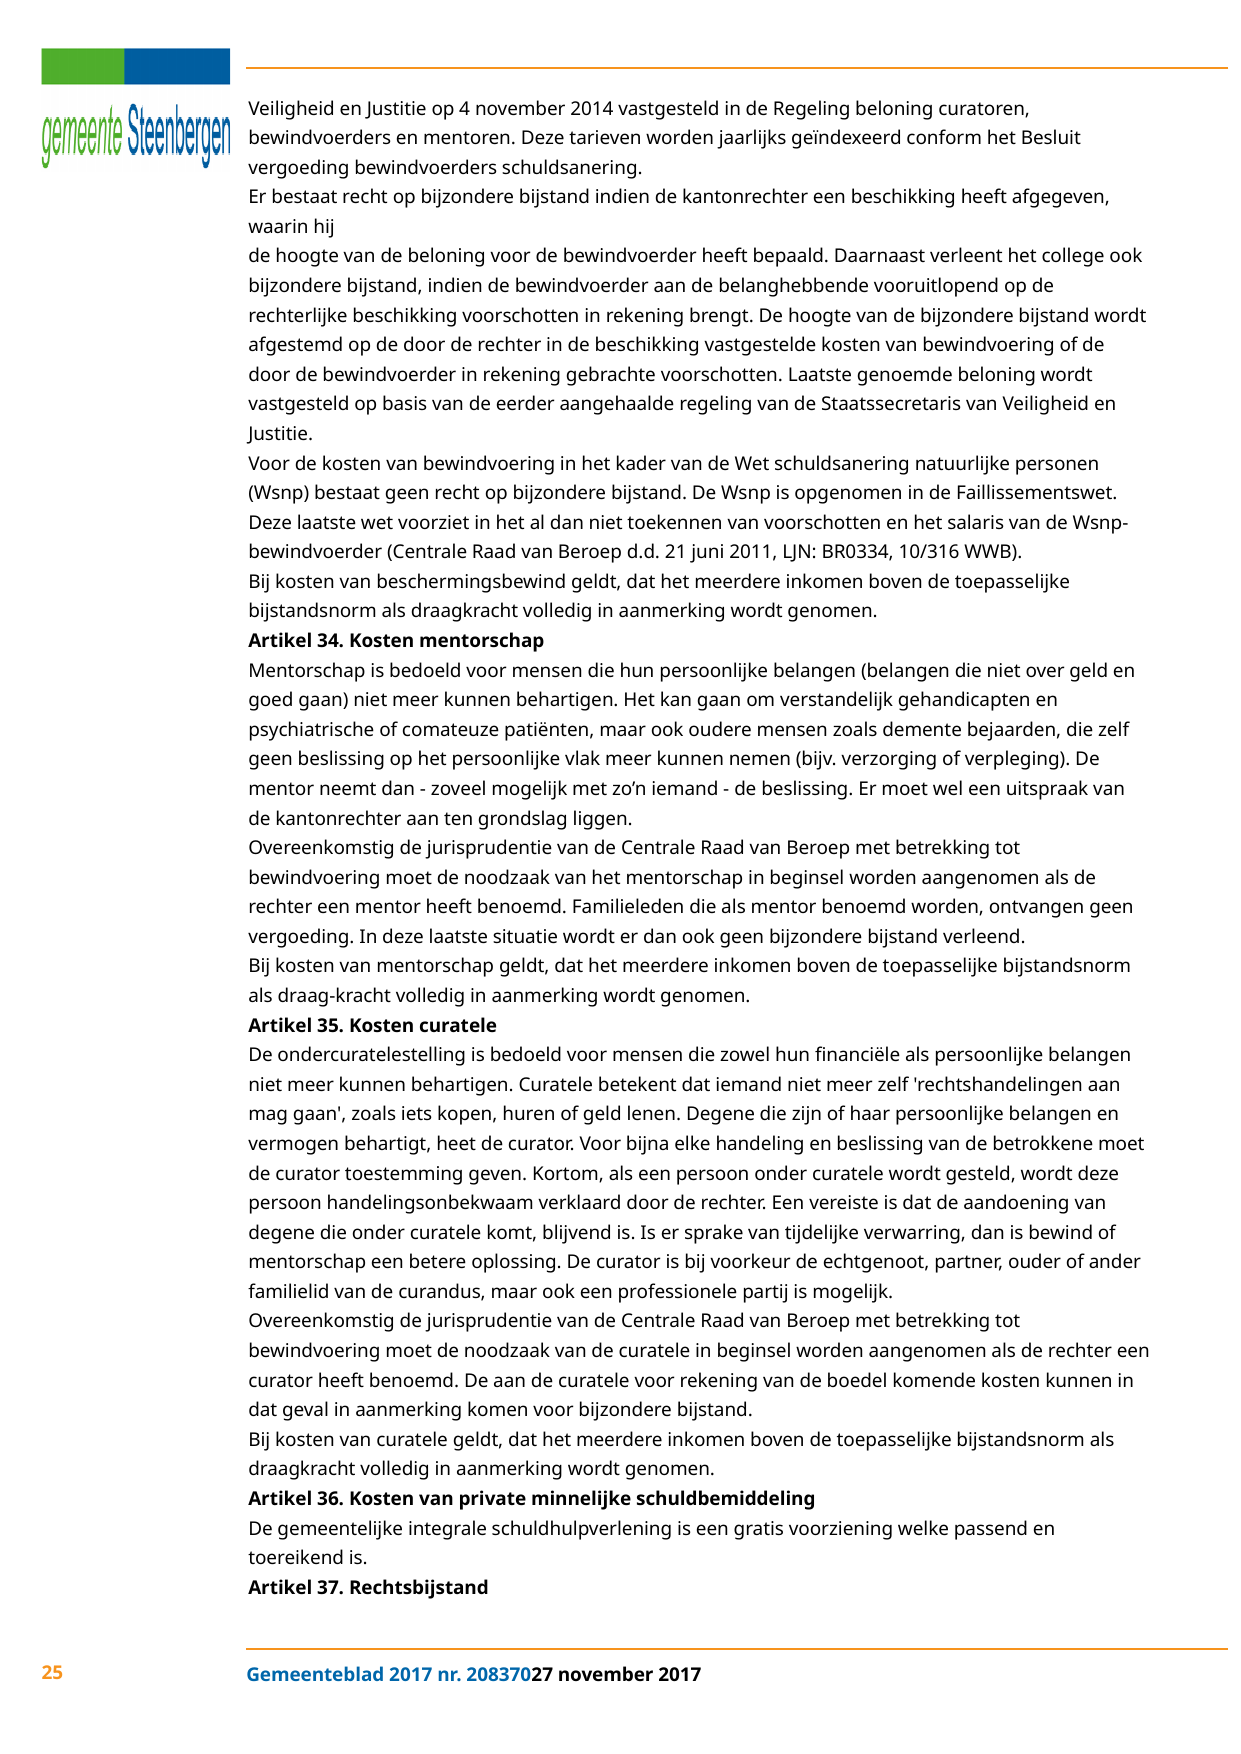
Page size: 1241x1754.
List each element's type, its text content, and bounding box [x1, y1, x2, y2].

text Bij kosten van curatele geldt, dat het meerdere inkomen boven de toepasselijke bijstandsnorm als draagkracht volledig in aanmerking wordt genomen. [248, 1426, 1152, 1481]
text Overeenkomstig de jurisprudentie van de Centrale Raad van Beroep met betrekking tot bewindvoering moet de noodzaak van de curatele in beginsel worden aangenomen als de rechter een curator heeft benoemd. De aan de curatele voor rekening van de boedel komende kosten kunnen in dat geval in aanmerking komen voor bijzondere bijstand. [248, 1308, 1152, 1422]
text Veiligheid en Justitie op 4 november 2014 vastgesteld in de Regeling beloning curatoren, bewindvoerders en mentoren. Deze tarieven worden jaarlijks geïndexeerd conform het Besluit vergoeding bewindvoerders schuldsanering. [248, 95, 1152, 180]
text Bij kosten van mentorschap geldt, dat het meerdere inkomen boven de toepasselijke bijstandsnorm als draag-kracht volledig in aanmerking wordt genomen. [248, 953, 1152, 1008]
text Artikel 37. Rechtsbijstand [248, 1574, 1152, 1600]
text Bij kosten van beschermingsbewind geldt, dat het meerdere inkomen boven de toepasselijke bijstandsnorm als draagkracht volledig in aanmerking wordt genomen. [248, 568, 1152, 623]
text Artikel 34. Kosten mentorschap [248, 627, 1152, 653]
text Er bestaat recht op bijzondere bijstand indien de kantonrechter een beschikking heeft afgegeven, waarin hij [248, 183, 1152, 239]
text Artikel 36. Kosten van private minnelijke schuldbemiddeling [248, 1485, 1152, 1511]
text De ondercuratelestelling is bedoeld voor mensen die zowel hun financiële als persoonlijke belangen niet meer kunnen behartigen. Curatele betekent dat iemand niet meer zelf 'rechtshandelingen aan mag gaan', zoals iets kopen, huren of geld lenen. Degene die zijn of haar persoonlijke belangen en vermogen behartigt, heet de curator. Voor bijna elke handeling en beslissing van de betrokkene moet de curator toestemming geven. Kortom, als een persoon onder curatele wordt gesteld, wordt deze persoon handelingsonbekwaam verklaard door de rechter. Een vereiste is dat de aandoening van degene die onder curatele komt, blijvend is. Is er sprake van tijdelijke verwarring, dan is bewind of mentorschap een betere oplossing. De curator is bij voorkeur de echtgenoot, partner, ouder of ander familielid van de curandus, maar ook een professionele partij is mogelijk. [248, 1041, 1152, 1304]
text de hoogte van de beloning voor de bewindvoerder heeft bepaald. Daarnaast verleent het college ook bijzondere bijstand, indien de bewindvoerder aan de belanghebbende vooruitlopend op de rechterlijke beschikking voorschotten in rekening brengt. De hoogte van de bijzondere bijstand wordt afgestemd op de door de rechter in de beschikking vastgestelde kosten van bewindvoering of de door de bewindvoerder in rekening gebrachte voorschotten. Laatste genoemde beloning wordt vastgesteld op basis van de eerder aangehaalde regeling van de Staatssecretaris van Veiligheid en Justitie. [248, 243, 1152, 446]
text Overeenkomstig de jurisprudentie van de Centrale Raad van Beroep met betrekking tot bewindvoering moet de noodzaak van het mentorschap in beginsel worden aangenomen als de rechter een mentor heeft benoemd. Familieleden die als mentor benoemd worden, ontvangen geen vergoeding. In deze laatste situatie wordt er dan ook geen bijzondere bijstand verleend. [248, 834, 1152, 949]
text De gemeentelijke integrale schuldhulpverlening is een gratis voorziening welke passend en toereikend is. [248, 1515, 1152, 1570]
text Mentorschap is bedoeld voor mensen die hun persoonlijke belangen (belangen die niet over geld en goed gaan) niet meer kunnen behartigen. Het kan gaan om verstandelijk gehandicapten en psychiatrische of comateuze patiënten, maar ook oudere mensen zoals demente bejaarden, die zelf geen beslissing op het persoonlijke vlak meer kunnen nemen (bijv. verzorging of verpleging). De mentor neemt dan - zoveel mogelijk met zo’n iemand - de beslissing. Er moet wel een uitspraak van de kantonrechter aan ten grondslag liggen. [248, 657, 1152, 831]
text Voor de kosten van bewindvoering in het kader van de Wet schuldsanering natuurlijke personen (Wsnp) bestaat geen recht op bijzondere bijstand. De Wsnp is opgenomen in de Faillissementswet. Deze laatste wet voorziet in het al dan niet toekennen van voorschotten en het salaris van de Wsnp-bewindvoerder (Centrale Raad van Beroep d.d. 21 juni 2011, LJN: BR0334, 10/316 WWB). [248, 450, 1152, 564]
text Artikel 35. Kosten curatele [248, 1012, 1152, 1038]
picture [41, 47, 231, 172]
